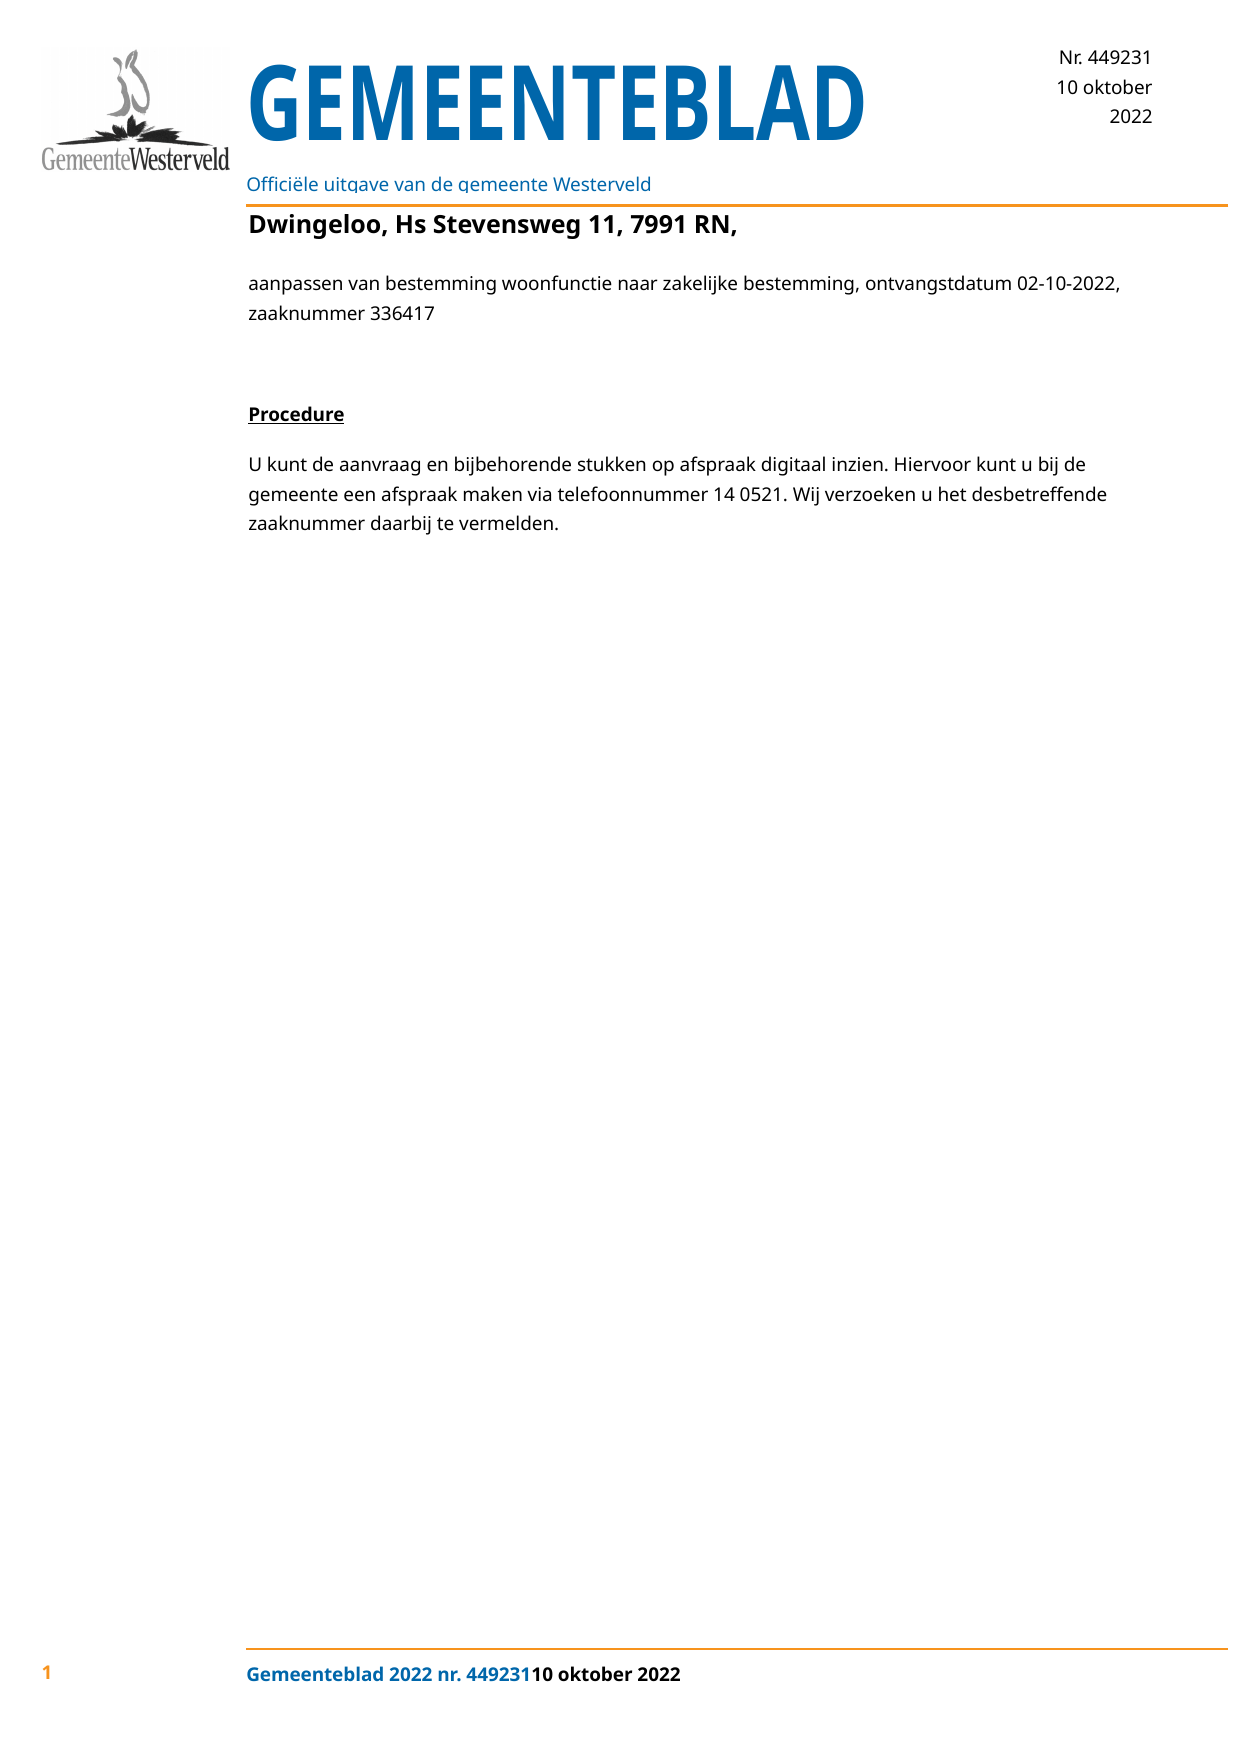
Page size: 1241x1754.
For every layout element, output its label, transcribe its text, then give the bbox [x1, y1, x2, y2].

picture [41, 47, 231, 172]
text Procedure [248, 401, 1152, 426]
text U kunt de aanvraag en bijbehorende stukken op afspraak digitaal inzien. Hiervoor kunt u bij de gemeente een afspraak maken via telefoonnummer 14 0521. Wij verzoeken u het desbetreffende zaaknummer daarbij te vermelden. [248, 451, 1152, 536]
text Dwingeloo, Hs Stevensweg 11, 7991 RN, [248, 207, 1152, 241]
text aanpassen van bestemming woonfunctie naar zakelijke bestemming, ontvangstdatum 02-10-2022, zaaknummer 336417 [248, 270, 1152, 326]
